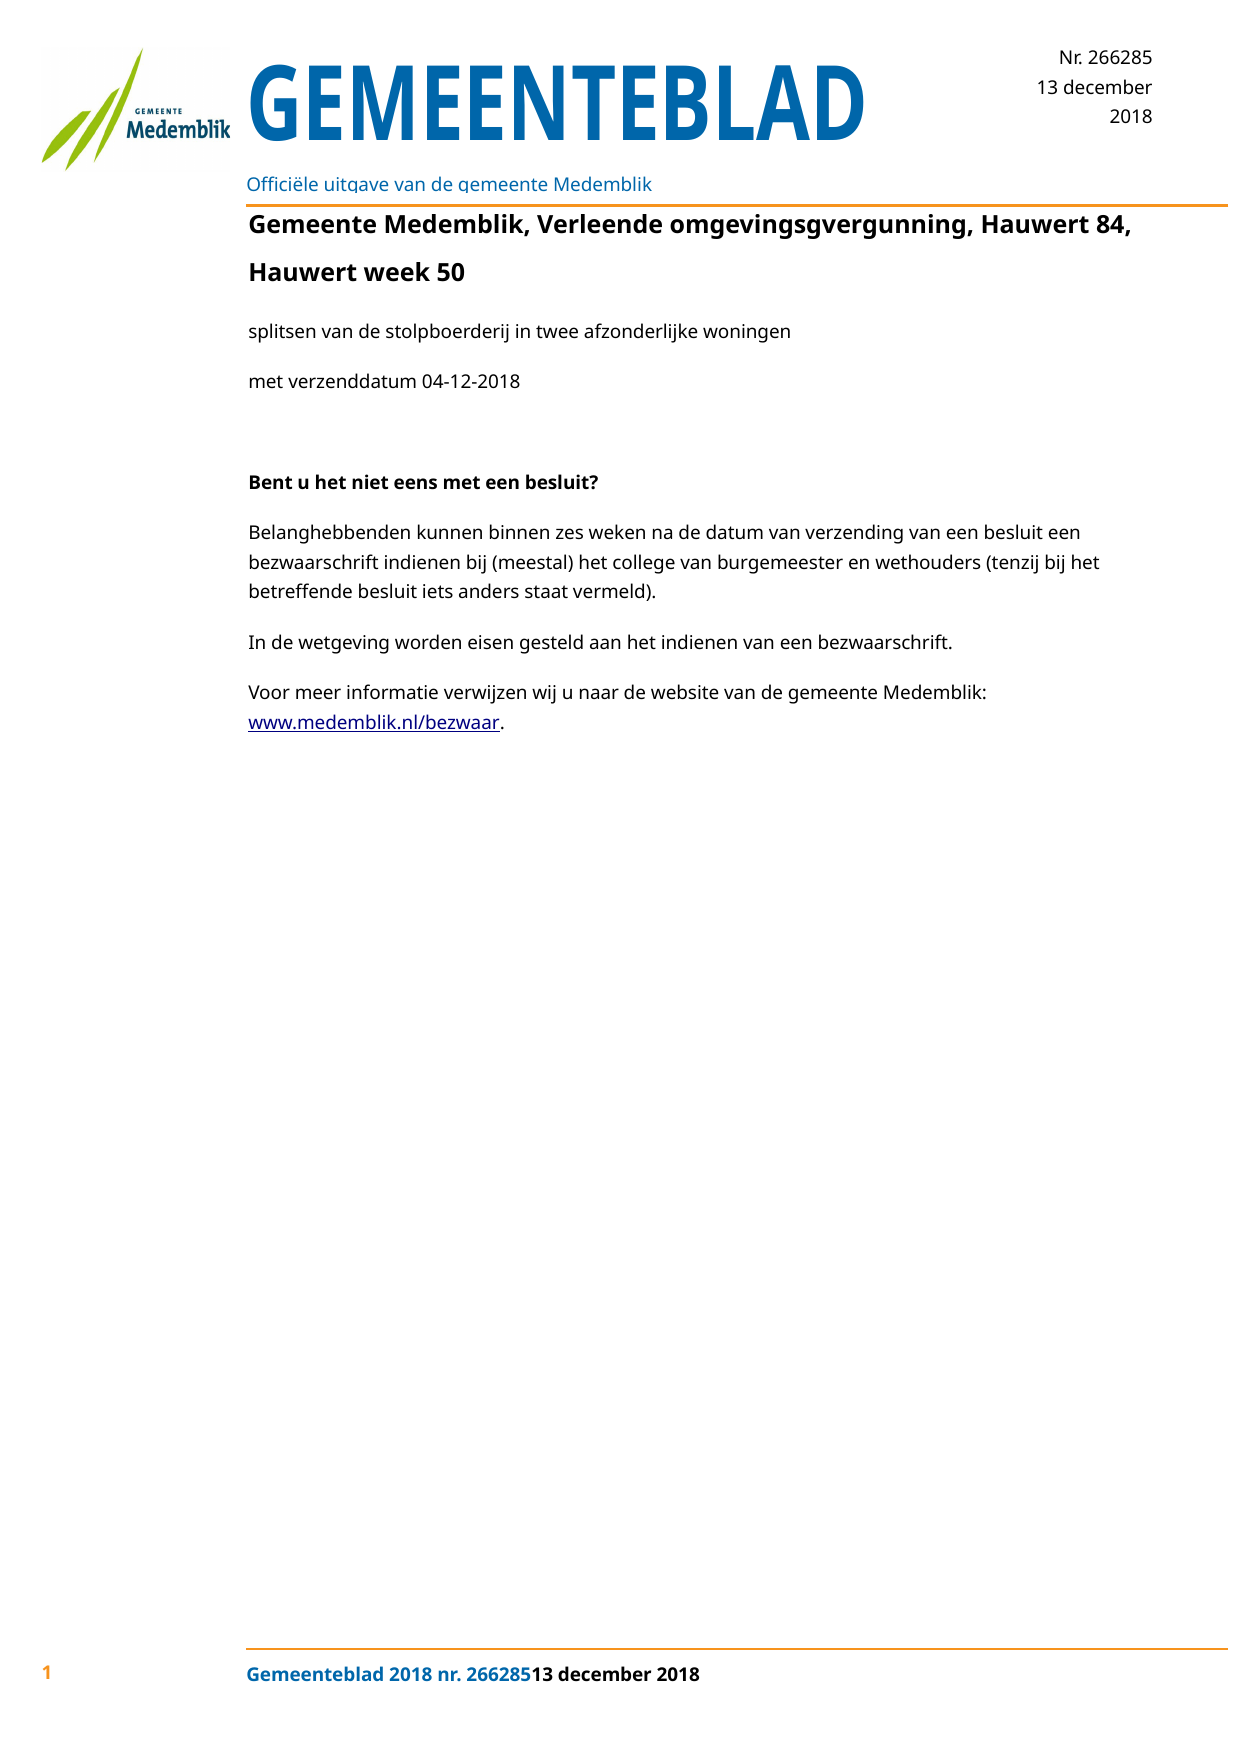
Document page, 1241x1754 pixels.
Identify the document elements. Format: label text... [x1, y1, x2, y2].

text Voor meer informatie verwijzen wij u naar de website van de gemeente Medemblik: www.medemblik.nl/bezwaar. [248, 679, 1152, 735]
text met verzenddatum 04-12-2018 [248, 368, 1152, 394]
text In de wetgeving worden eisen gesteld aan het indienen van een bezwaarschrift. [248, 629, 1152, 655]
text Belanghebbenden kunnen binnen zes weken na de datum van verzending van een besluit een bezwaarschrift indienen bij (meestal) het college van burgemeester en wethouders (tenzij bij het betreffende besluit iets anders staat vermeld). [248, 519, 1152, 604]
text splitsen van de stolpboerderij in twee afzonderlijke woningen [248, 318, 1152, 344]
text Gemeente Medemblik, Verleende omgevingsgvergunning, Hauwert 84, Hauwert week 50 [248, 207, 1152, 288]
text Bent u het niet eens met een besluit? [248, 469, 1152, 495]
picture [41, 47, 231, 172]
